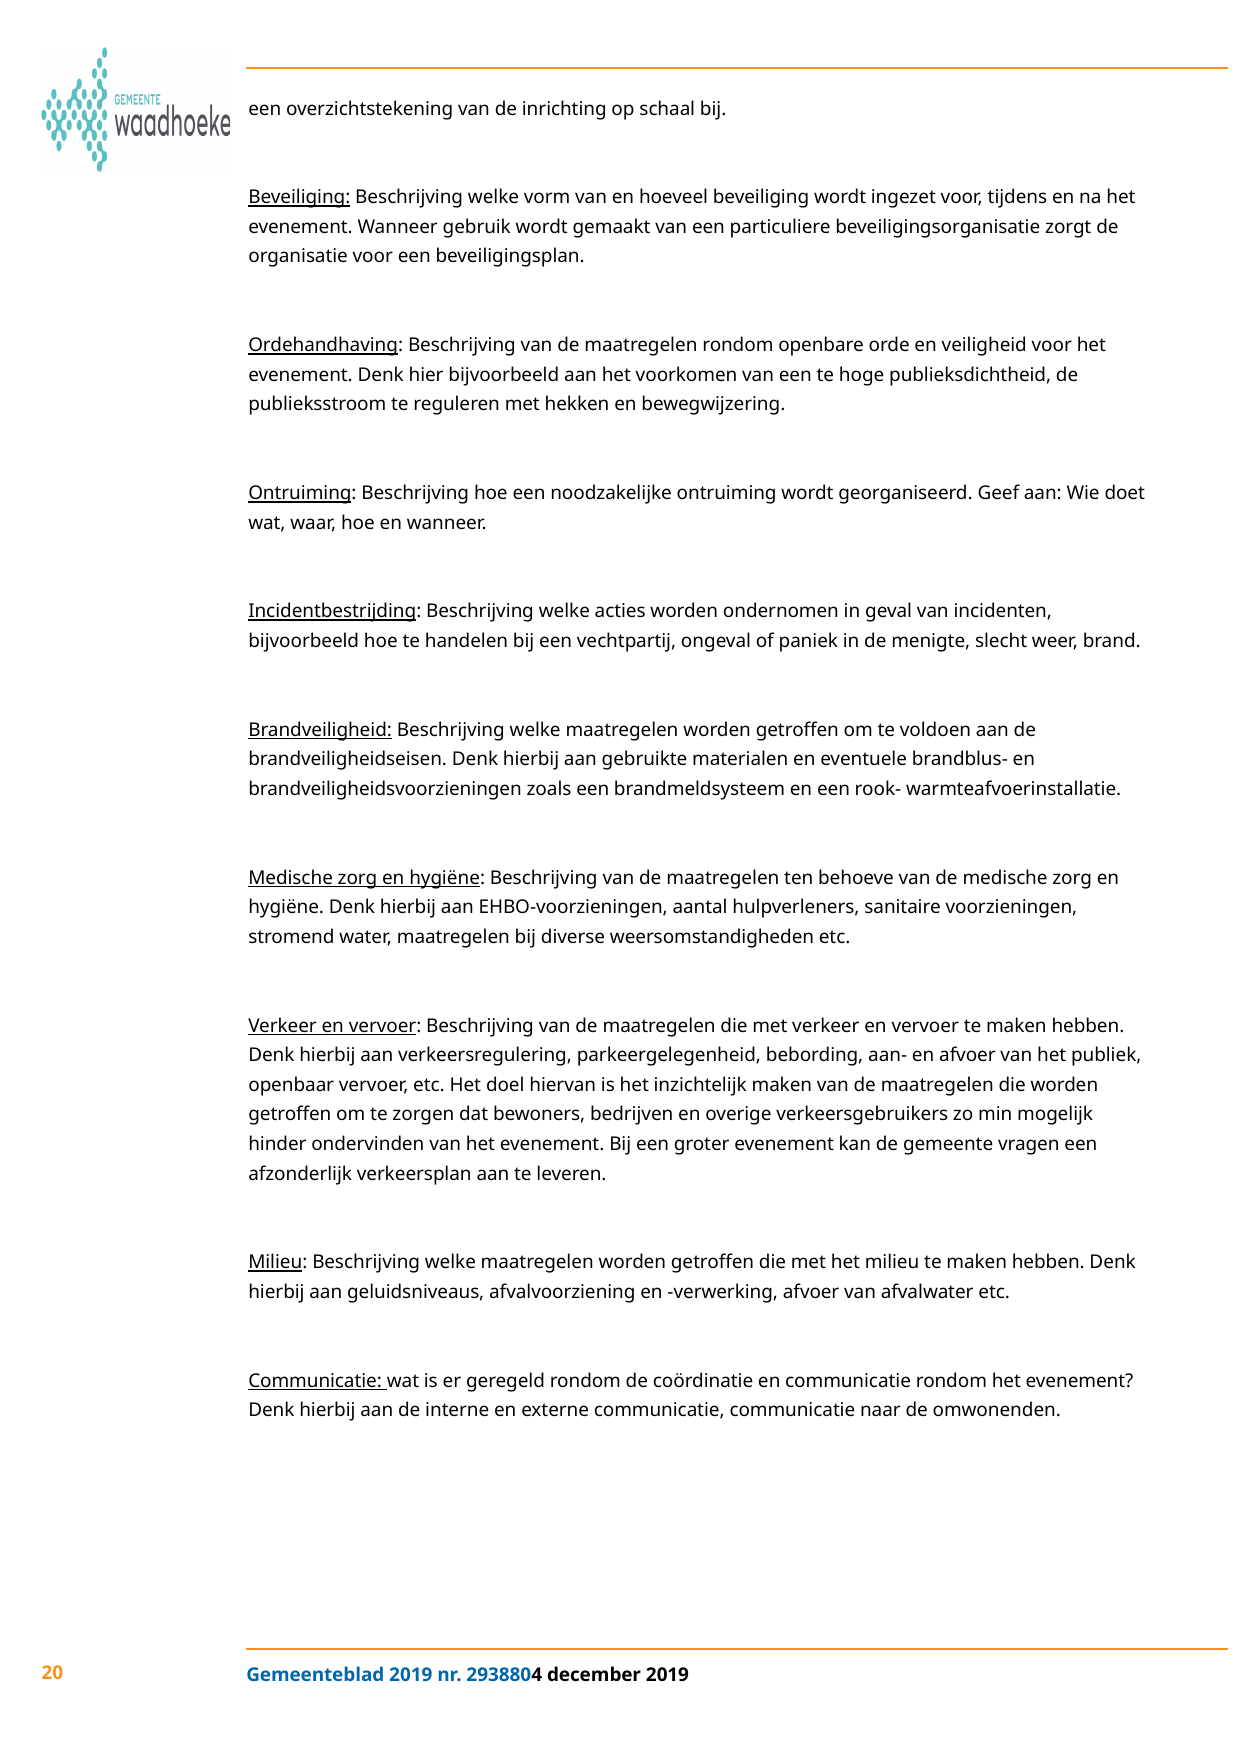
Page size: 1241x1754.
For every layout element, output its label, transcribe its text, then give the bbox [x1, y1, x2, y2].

text Ontruiming: Beschrijving hoe een noodzakelijke ontruiming wordt georganiseerd. Geef aan: Wie doet wat, waar, hoe en wanneer. [248, 479, 1152, 535]
text een overzichtstekening van de inrichting op schaal bij. [248, 95, 1152, 121]
text Milieu: Beschrijving welke maatregelen worden getroffen die met het milieu te maken hebben. Denk hierbij aan geluidsniveaus, afvalvoorziening en -verwerking, afvoer van afvalwater etc. [248, 1248, 1152, 1304]
picture [41, 47, 231, 172]
text Beveiliging: Beschrijving welke vorm van en hoeveel beveiliging wordt ingezet voor, tijdens en na het evenement. Wanneer gebruik wordt gemaakt van een particuliere beveiligingsorganisatie zorgt de organisatie voor een beveiligingsplan. [248, 183, 1152, 268]
text Incidentbestrijding: Beschrijving welke acties worden ondernomen in geval van incidenten, bijvoorbeeld hoe te handelen bij een vechtpartij, ongeval of paniek in de menigte, slecht weer, brand. [248, 598, 1152, 653]
text Communicatie: wat is er geregeld rondom de coördinatie en communicatie rondom het evenement? Denk hierbij aan de interne en externe communicatie, communicatie naar de omwonenden. [248, 1367, 1152, 1422]
text Brandveiligheid: Beschrijving welke maatregelen worden getroffen om te voldoen aan de brandveiligheidseisen. Denk hierbij aan gebruikte materialen en eventuele brandblus- en brandveiligheidsvoorzieningen zoals een brandmeldsysteem en een rook- warmteafvoerinstallatie. [248, 716, 1152, 801]
text Medische zorg en hygiëne: Beschrijving van de maatregelen ten behoeve van de medische zorg en hygiëne. Denk hierbij aan EHBO-voorzieningen, aantal hulpverleners, sanitaire voorzieningen, stromend water, maatregelen bij diverse weersomstandigheden etc. [248, 864, 1152, 949]
text Verkeer en vervoer: Beschrijving van de maatregelen die met verkeer en vervoer te maken hebben. Denk hierbij aan verkeersregulering, parkeergelegenheid, bebording, aan- en afvoer van het publiek, openbaar vervoer, etc. Het doel hiervan is het inzichtelijk maken van de maatregelen die worden getroffen om te zorgen dat bewoners, bedrijven en overige verkeersgebruikers zo min mogelijk hinder ondervinden van het evenement. Bij een groter evenement kan de gemeente vragen een afzonderlijk verkeersplan aan te leveren. [248, 1012, 1152, 1186]
text Ordehandhaving: Beschrijving van de maatregelen rondom openbare orde en veiligheid voor het evenement. Denk hier bijvoorbeeld aan het voorkomen van een te hoge publieksdichtheid, de publieksstroom te reguleren met hekken en bewegwijzering. [248, 331, 1152, 416]
